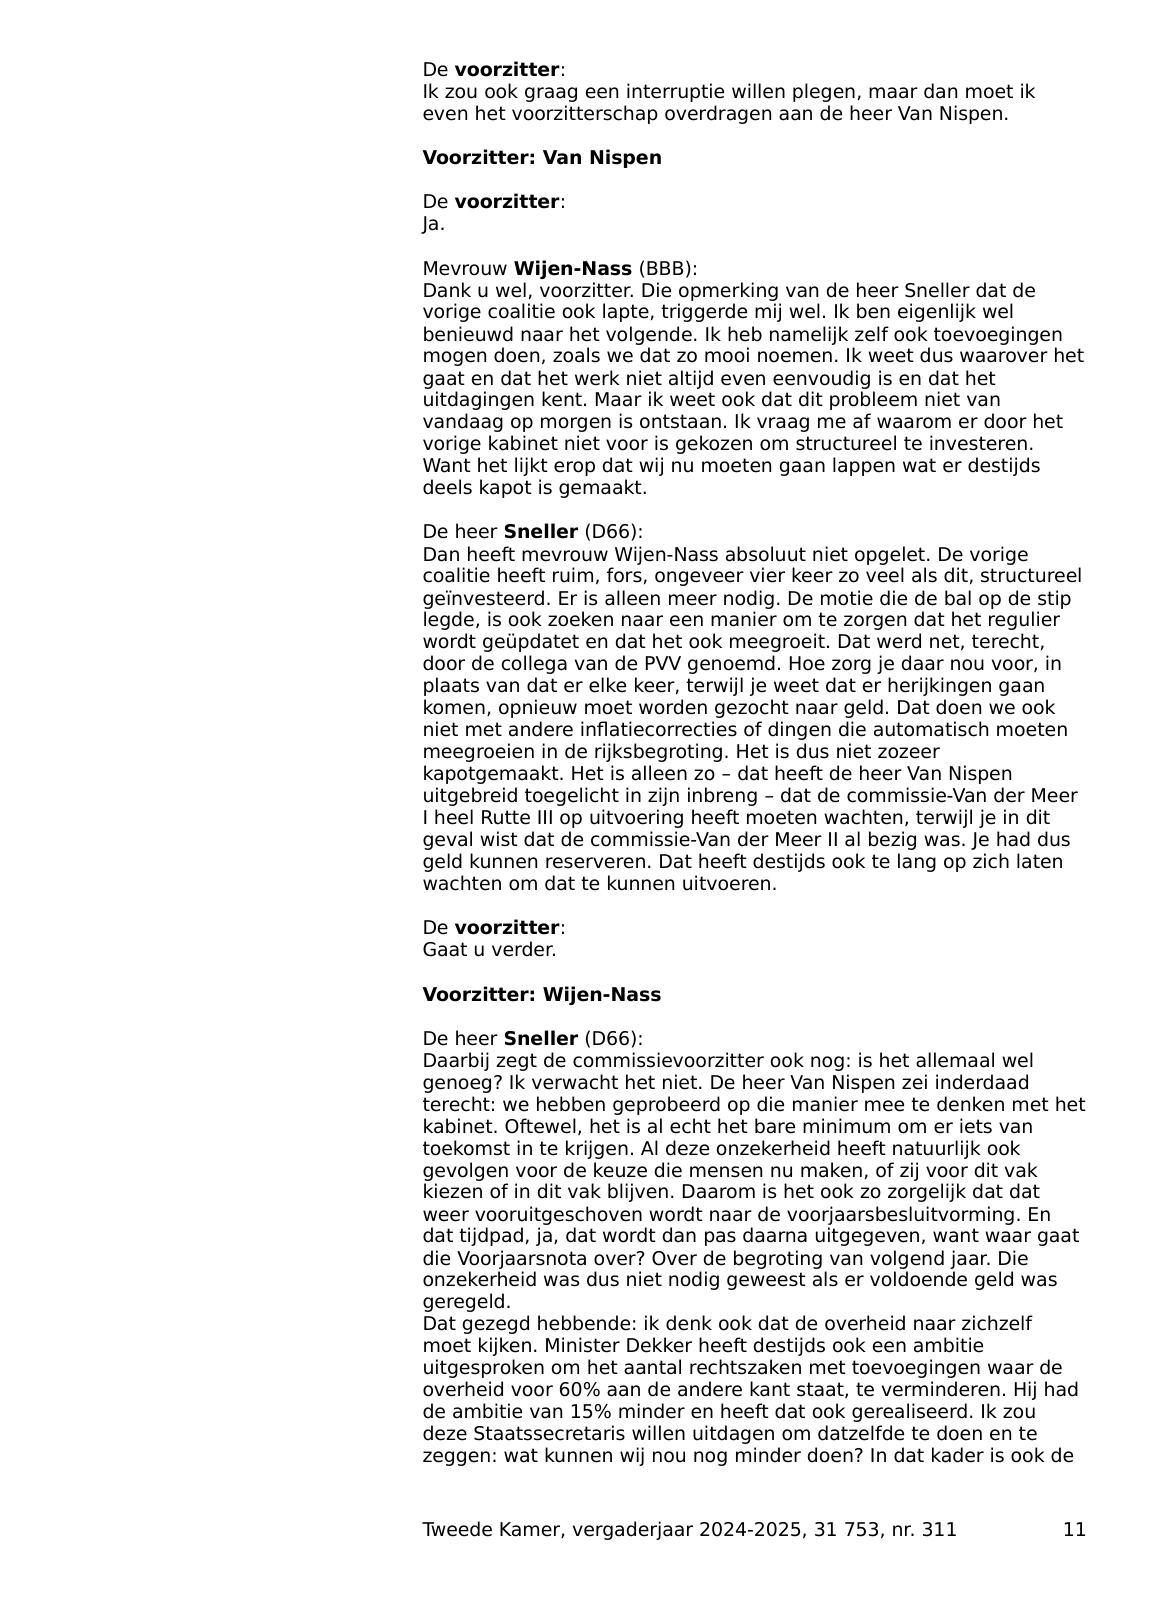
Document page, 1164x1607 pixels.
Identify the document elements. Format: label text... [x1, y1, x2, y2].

text Ja. [422, 213, 1087, 235]
subtitle Voorzitter: Wijen-Nass [422, 983, 1087, 1005]
text Dat gezegd hebbende: ik denk ook dat de overheid naar zichzelf moet kijken. Minister Dekker heeft destijds ook een ambitie uitgesproken om het aantal rechtszaken met toevoegingen waar de overheid voor 60% aan de andere kant staat, te verminderen. Hij had de ambitie van 15% minder en heeft dat ook gerealiseerd. Ik zou deze Staatssecretaris willen uitdagen om datzelfde te doen en te zeggen: wat kunnen wij nou nog minder doen? In dat kader is ook de [422, 1313, 1087, 1467]
text Gaat u verder. [422, 939, 1087, 961]
text Ik zou ook graag een interruptie willen plegen, maar dan moet ik even het voorzitterschap overdragen aan de heer Van Nispen. [422, 81, 1087, 125]
text Dan heeft mevrouw Wijen-Nass absoluut niet opgelet. De vorige coalitie heeft ruim, fors, ongeveer vier keer zo veel als dit, structureel geïnvesteerd. Er is alleen meer nodig. De motie die de bal op de stip legde, is ook zoeken naar een manier om te zorgen dat het regulier wordt geüpdatet en dat het ook meegroeit. Dat werd net, terecht, door de collega van de PVV genoemd. Hoe zorg je daar nou voor, in plaats van dat er elke keer, terwijl je weet dat er herijkingen gaan komen, opnieuw moet worden gezocht naar geld. Dat doen we ook niet met andere inflatiecorrecties of dingen die automatisch moeten meegroeien in de rijksbegroting. Het is dus niet zozeer kapotgemaakt. Het is alleen zo – dat heeft de heer Van Nispen uitgebreid toegelicht in zijn inbreng – dat de commissie-Van der Meer I heel Rutte III op uitvoering heeft moeten wachten, terwijl je in dit geval wist dat de commissie-Van der Meer II al bezig was. Je had dus geld kunnen reserveren. Dat heeft destijds ook te lang op zich laten wachten om dat te kunnen uitvoeren. [422, 543, 1087, 895]
text Dank u wel, voorzitter. Die opmerking van de heer Sneller dat de vorige coalitie ook lapte, triggerde mij wel. Ik ben eigenlijk wel benieuwd naar het volgende. Ik heb namelijk zelf ook toevoegingen mogen doen, zoals we dat zo mooi noemen. Ik weet dus waarover het gaat en dat het werk niet altijd even eenvoudig is en dat het uitdagingen kent. Maar ik weet ook dat dit probleem niet van vandaag op morgen is ontstaan. Ik vraag me af waarom er door het vorige kabinet niet voor is gekozen om structureel te investeren. Want het lijkt erop dat wij nu moeten gaan lappen wat er destijds deels kapot is gemaakt. [422, 279, 1087, 499]
text Mevrouw Wijen-Nass (BBB): [422, 257, 1087, 279]
text De heer Sneller (D66): [422, 1028, 1087, 1049]
text De voorzitter: [422, 59, 1087, 81]
text De voorzitter: [422, 191, 1087, 213]
subtitle Voorzitter: Van Nispen [422, 147, 1087, 169]
text De voorzitter: [422, 917, 1087, 939]
text Daarbij zegt de commissievoorzitter ook nog: is het allemaal wel genoeg? Ik verwacht het niet. De heer Van Nispen zei inderdaad terecht: we hebben geprobeerd op die manier mee te denken met het kabinet. Oftewel, het is al echt het bare minimum om er iets van toekomst in te krijgen. Al deze onzekerheid heeft natuurlijk ook gevolgen voor de keuze die mensen nu maken, of zij voor dit vak kiezen of in dit vak blijven. Daarom is het ook zo zorgelijk dat dat weer vooruitgeschoven wordt naar de voorjaarsbesluitvorming. En dat tijdpad, ja, dat wordt dan pas daarna uitgegeven, want waar gaat die Voorjaarsnota over? Over de begroting van volgend jaar. Die onzekerheid was dus niet nodig geweest als er voldoende geld was geregeld. [422, 1049, 1087, 1313]
text De heer Sneller (D66): [422, 521, 1087, 543]
